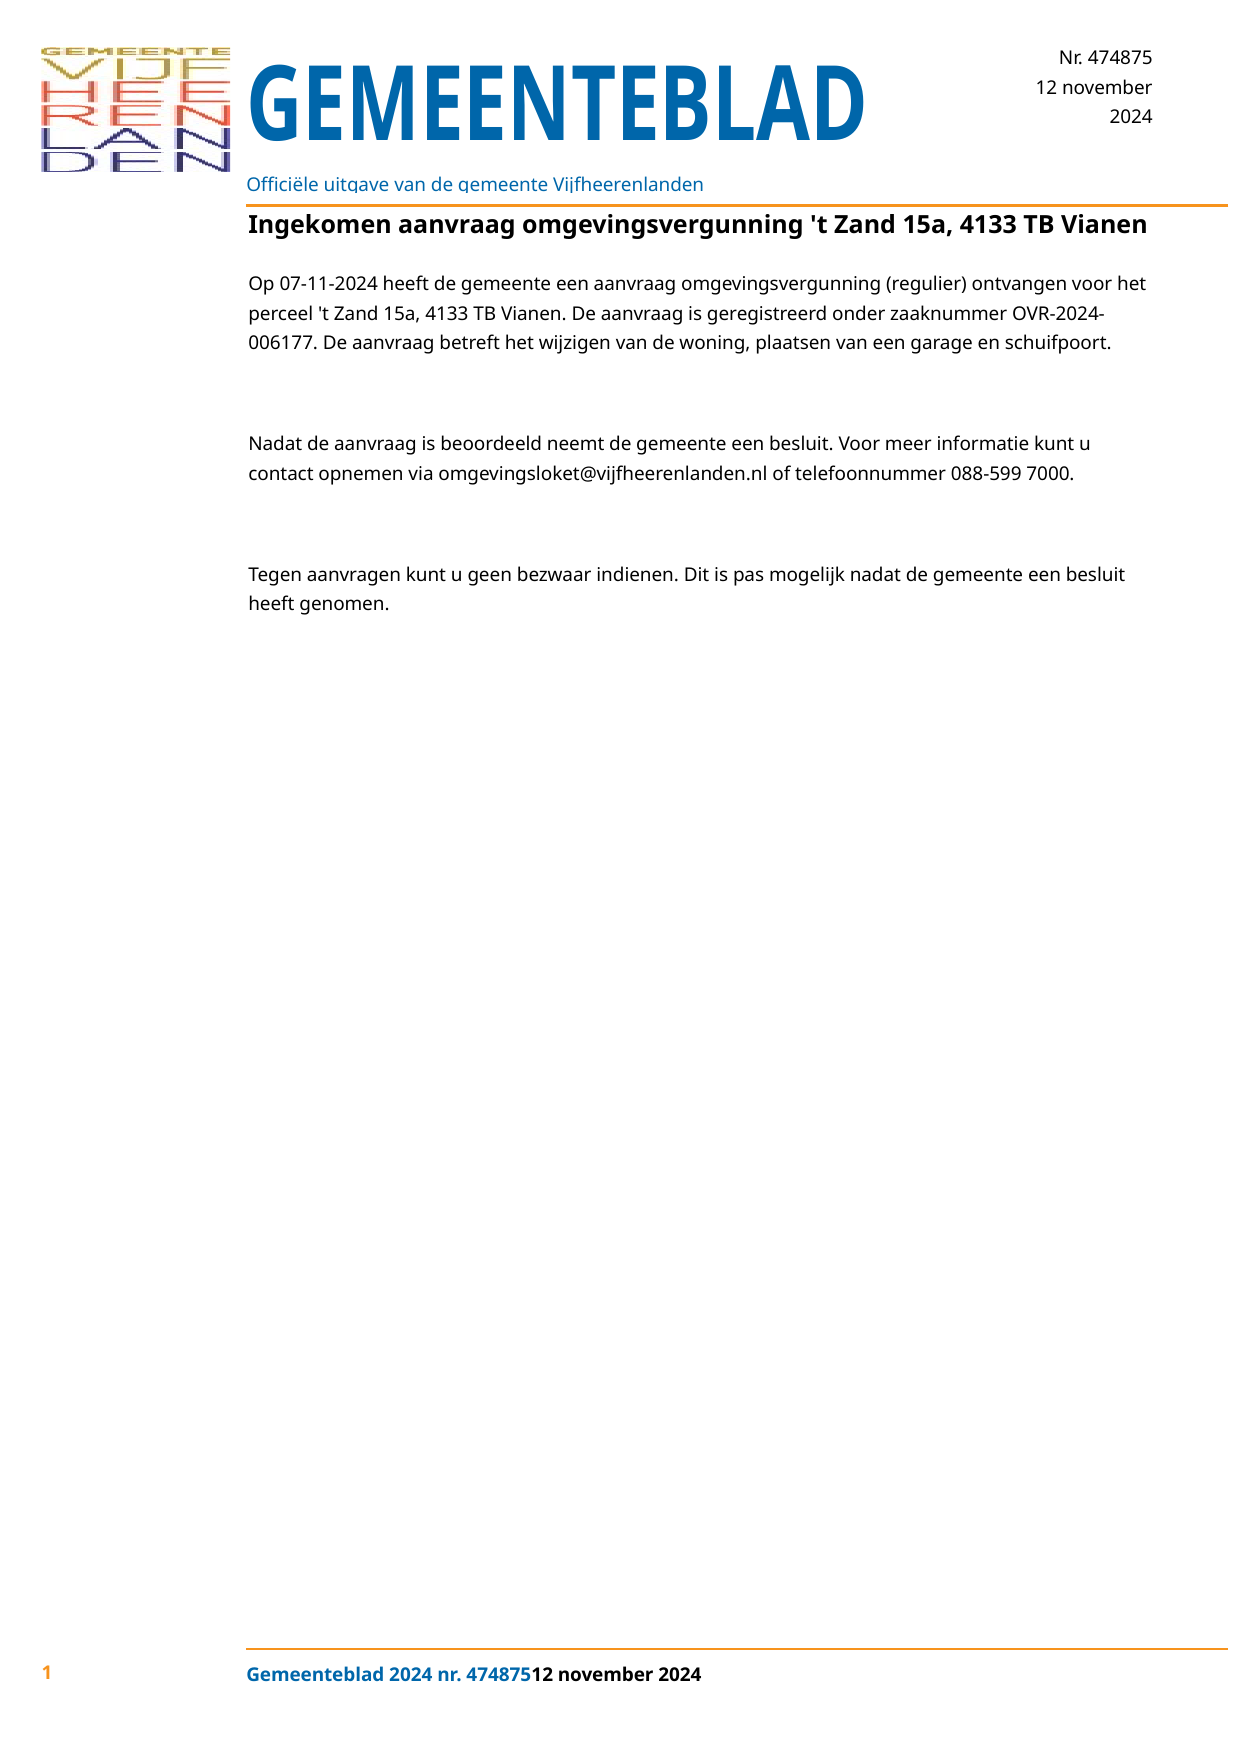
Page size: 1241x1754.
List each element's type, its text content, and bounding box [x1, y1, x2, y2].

text Op 07-11-2024 heeft de gemeente een aanvraag omgevingsvergunning (regulier) ontvangen voor het perceel 't Zand 15a, 4133 TB Vianen. De aanvraag is geregistreerd onder zaaknummer OVR-2024-006177. De aanvraag betreft het wijzigen van de woning, plaatsen van een garage en schuifpoort. [248, 270, 1152, 355]
text Ingekomen aanvraag omgevingsvergunning 't Zand 15a, 4133 TB Vianen [248, 207, 1152, 241]
text Tegen aanvragen kunt u geen bezwaar indienen. Dit is pas mogelijk nadat de gemeente een besluit heeft genomen. [248, 561, 1152, 616]
picture [41, 47, 231, 172]
text Nadat de aanvraag is beoordeeld neemt de gemeente een besluit. Voor meer informatie kunt u contact opnemen via omgevingsloket@vijfheerenlanden.nl of telefoonnummer 088-599 7000. [248, 430, 1152, 486]
